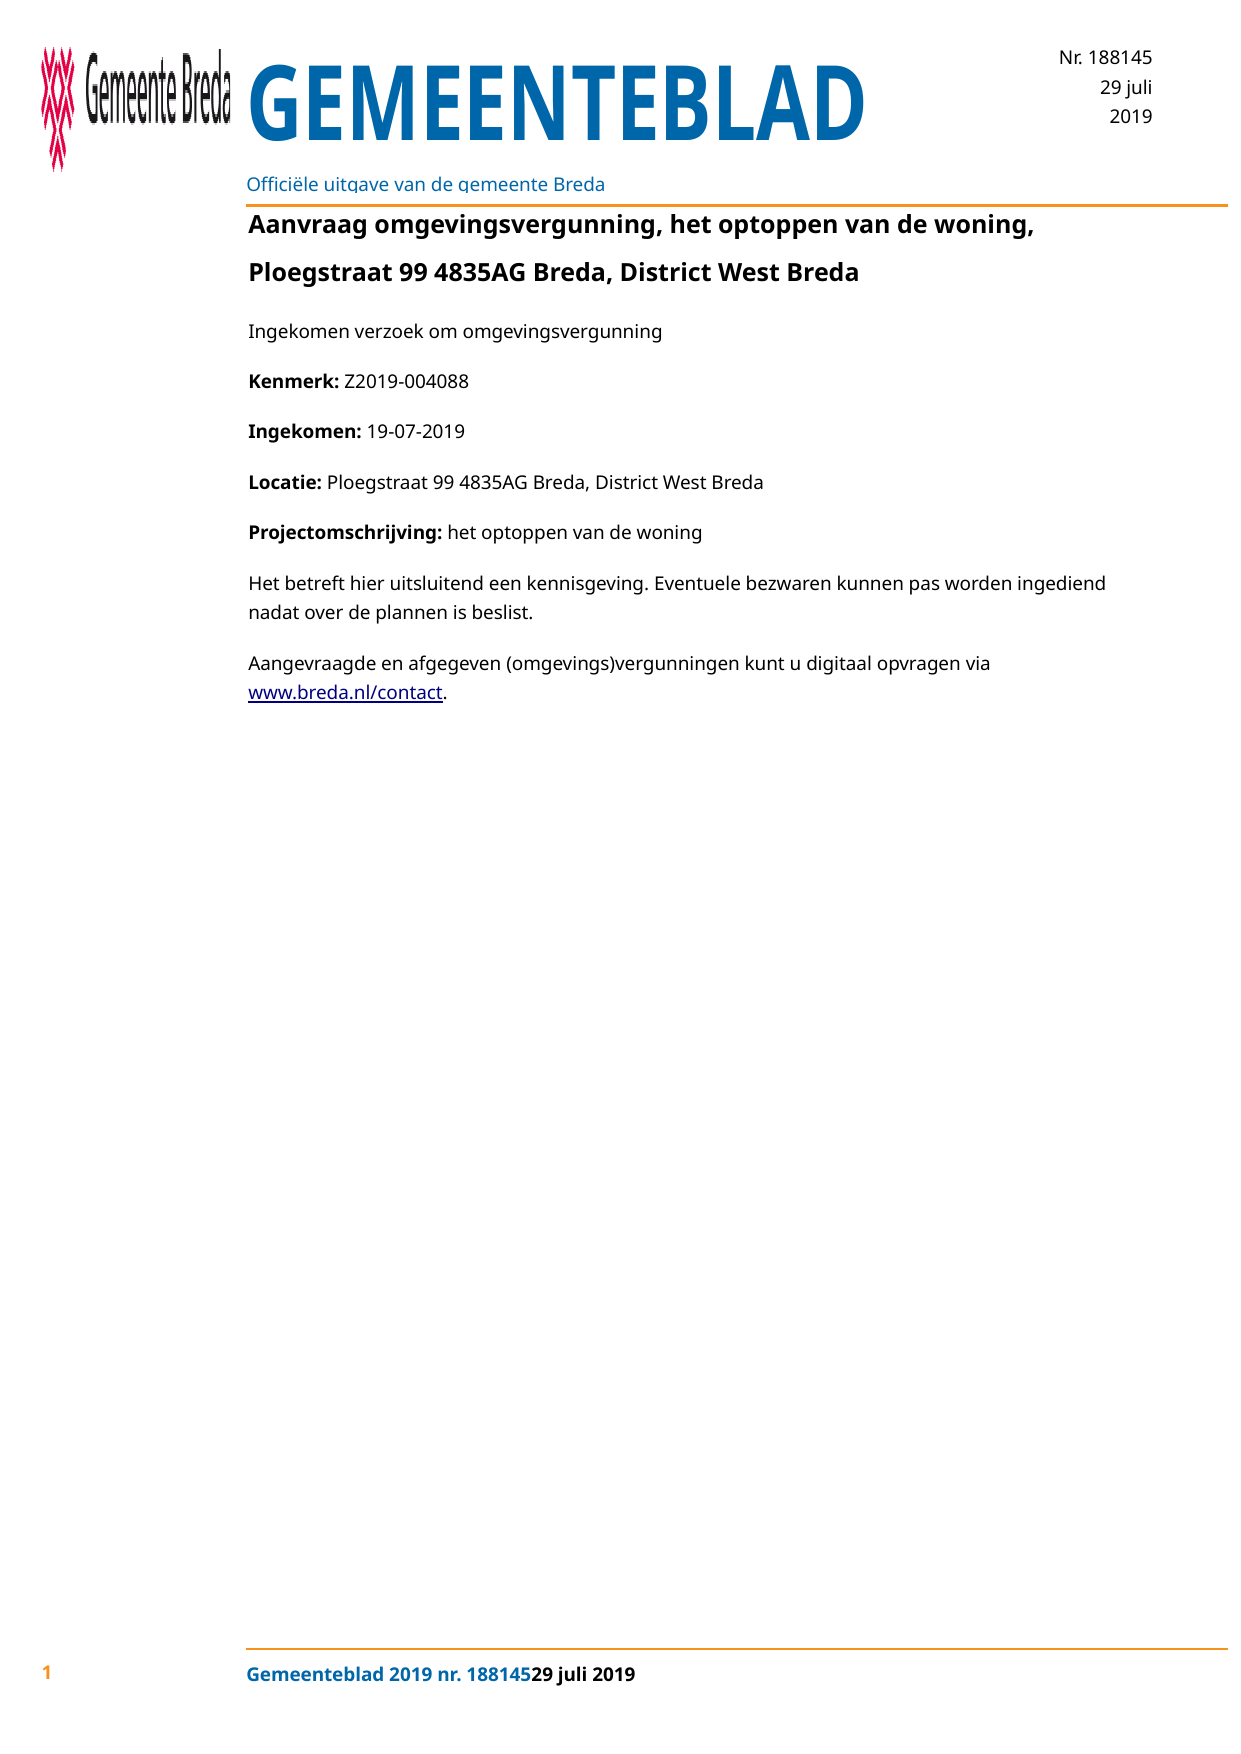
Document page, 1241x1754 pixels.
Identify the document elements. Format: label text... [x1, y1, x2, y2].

text Kenmerk: Z2019-004088 [248, 368, 1152, 394]
text Aanvraag omgevingsvergunning, het optoppen van de woning, Ploegstraat 99 4835AG Breda, District West Breda [248, 207, 1152, 288]
text Ingekomen verzoek om omgevingsvergunning [248, 318, 1152, 344]
text Ingekomen: 19-07-2019 [248, 419, 1152, 444]
picture [41, 47, 231, 172]
text Het betreft hier uitsluitend een kennisgeving. Eventuele bezwaren kunnen pas worden ingediend nadat over de plannen is beslist. [248, 570, 1152, 625]
text Locatie: Ploegstraat 99 4835AG Breda, District West Breda [248, 469, 1152, 495]
text Projectomschrijving: het optoppen van de woning [248, 519, 1152, 545]
text Aangevraagde en afgegeven (omgevings)vergunningen kunt u digitaal opvragen via www.breda.nl/contact. [248, 650, 1152, 705]
